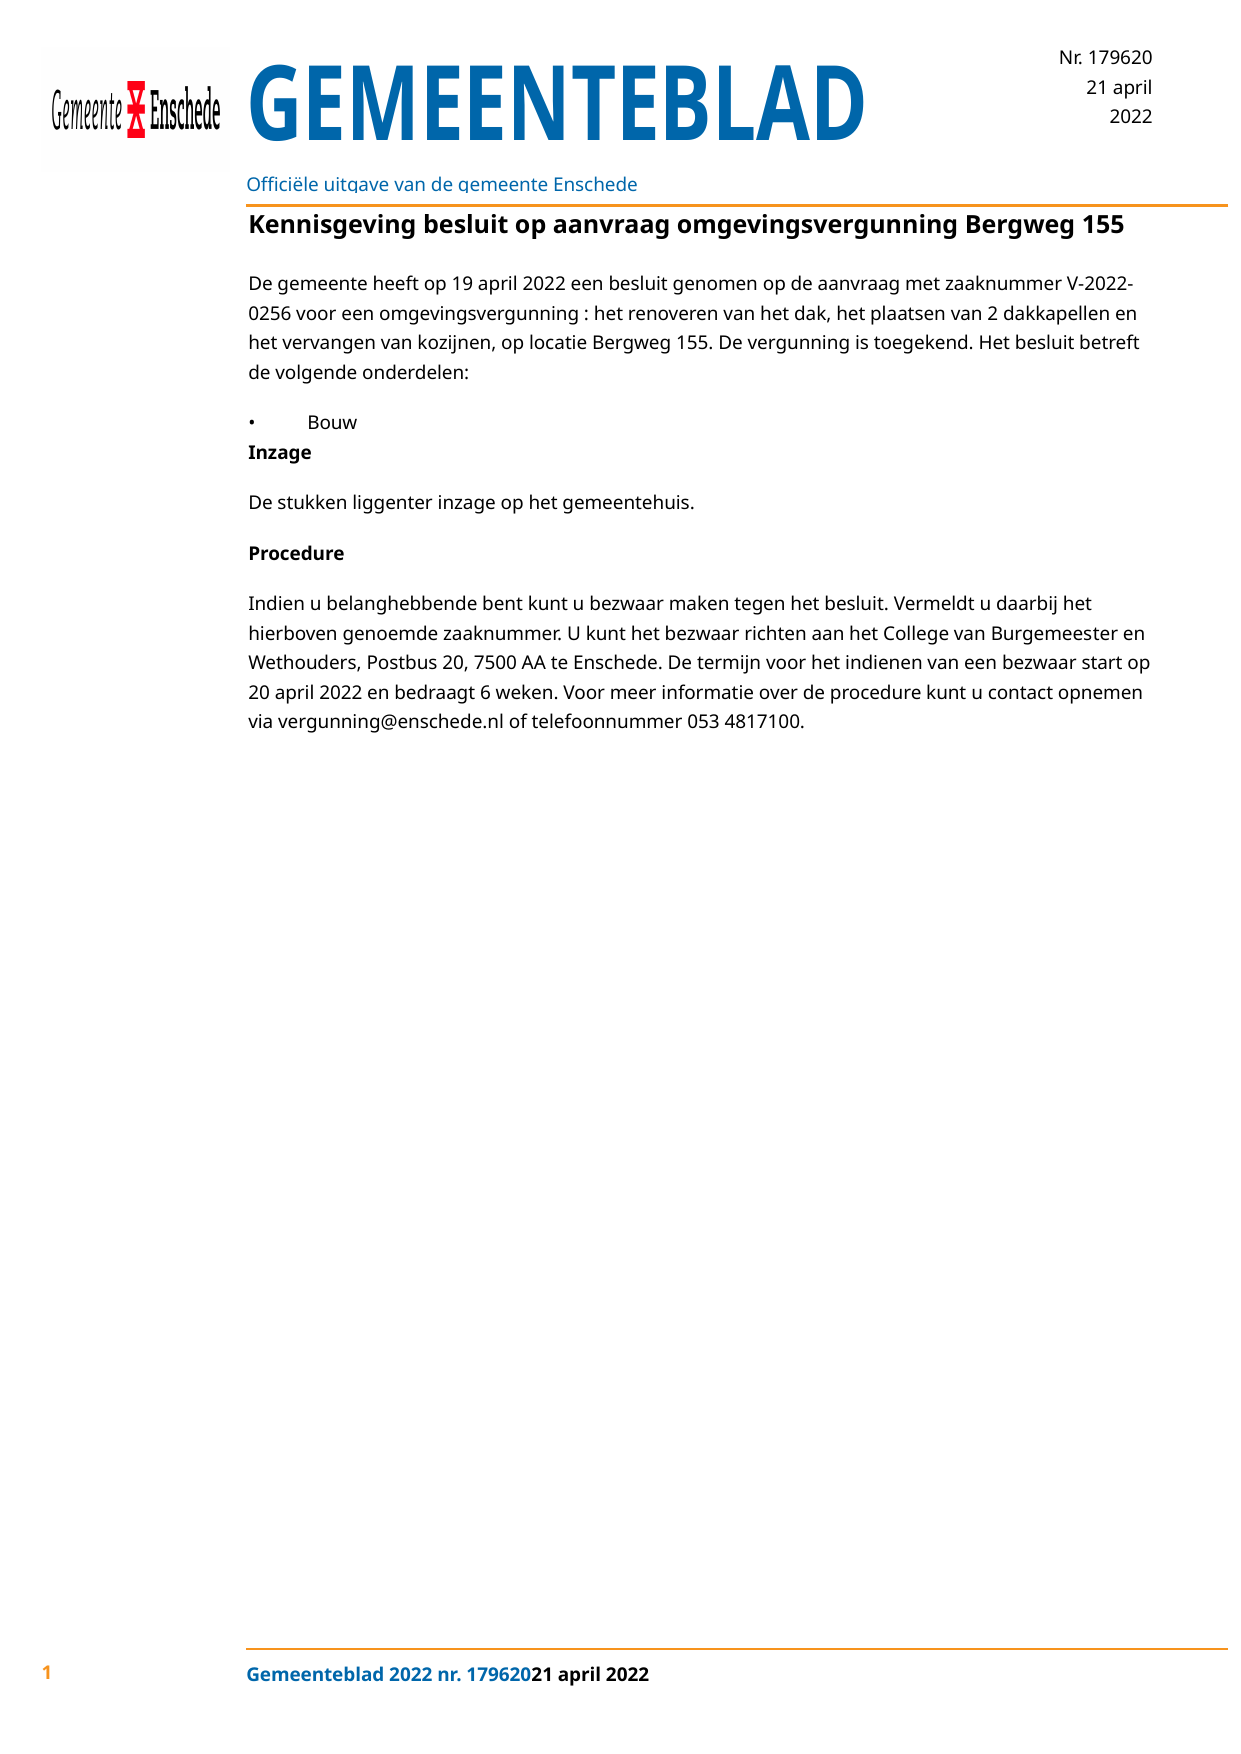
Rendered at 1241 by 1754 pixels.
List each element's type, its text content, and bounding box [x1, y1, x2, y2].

text Procedure [248, 540, 1152, 566]
text Indien u belanghebbende bent kunt u bezwaar maken tegen het besluit. Vermeldt u daarbij het hierboven genoemde zaaknummer. U kunt het bezwaar richten aan het College van Burgemees­ter en Wethouders, Postbus 20, 7500 AA te Enschede. De termijn voor het indienen van een bezwaar start op 20 april 2022 en bedraagt 6 weken. Voor meer informatie over de procedure kunt u contact opnemen via vergunning@enschede.nl of telefoonnummer 053 4817100. [248, 590, 1152, 734]
list Bouw [248, 409, 1152, 435]
text De gemeente heeft op 19 april 2022 een besluit genomen op de aanvraag met zaaknummer V-2022-0256 voor een omgevingsvergunning : het renoveren van het dak, het plaatsen van 2 dakkapellen en het vervangen van kozijnen, op locatie Bergweg 155. De vergunning is toegekend. Het besluit betreft de volgende onderdelen: [248, 270, 1152, 385]
text De stukken liggenter inzage op het gemeentehuis. [248, 489, 1152, 515]
text Kennisgeving besluit op aanvraag omgevingsvergunning Bergweg 155 [248, 207, 1152, 241]
text Inzage [248, 439, 1152, 465]
picture [41, 47, 231, 172]
